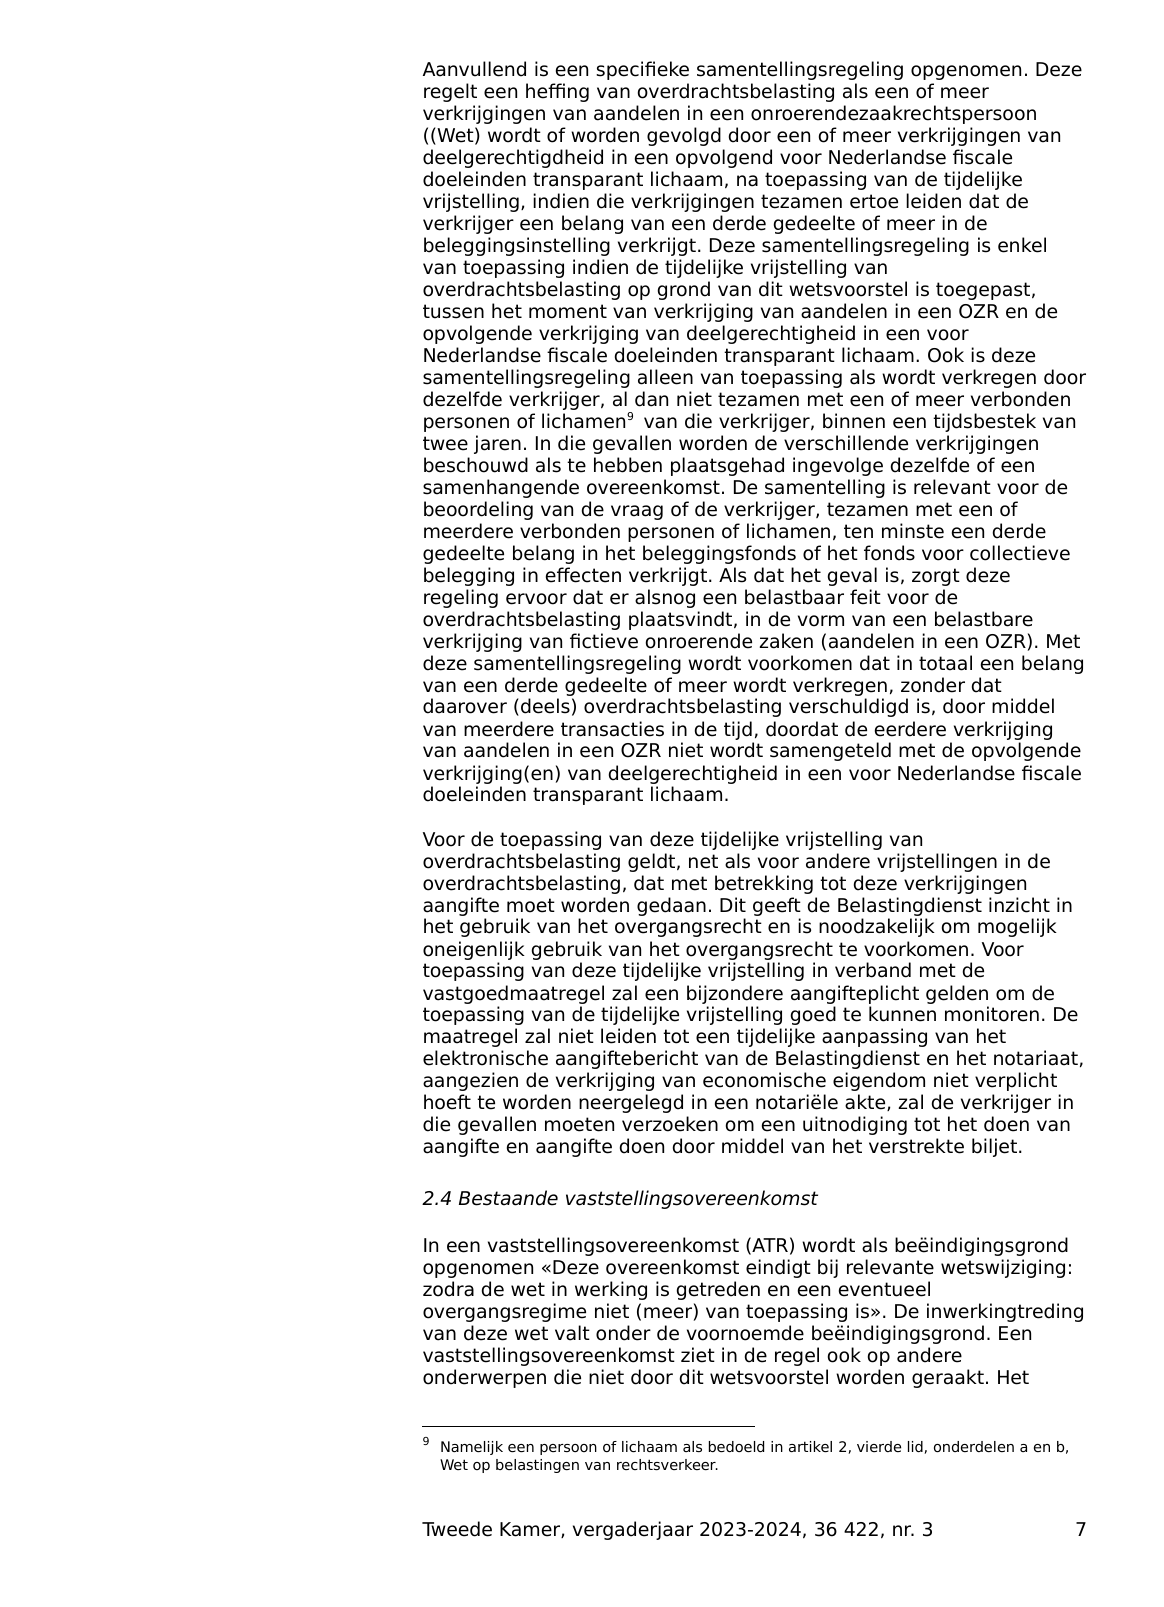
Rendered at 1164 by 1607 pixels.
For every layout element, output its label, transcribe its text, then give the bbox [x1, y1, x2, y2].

text Namelijk een persoon of lichaam als bedoeld in artikel 2, vierde lid, onderdelen a en b, Wet op belastingen van rechtsverkeer. [422, 1435, 1087, 1474]
text Voor de toepassing van deze tijdelijke vrijstelling van overdrachtsbelasting geldt, net als voor andere vrijstellingen in de overdrachtsbelasting, dat met betrekking tot deze verkrijgingen aangifte moet worden gedaan. Dit geeft de Belastingdienst inzicht in het gebruik van het overgangsrecht en is noodzakelijk om mogelijk oneigenlijk gebruik van het overgangsrecht te voorkomen. Voor toepassing van deze tijdelijke vrijstelling in verband met de vastgoedmaatregel zal een bijzondere aangifteplicht gelden om de toepassing van de tijdelijke vrijstelling goed te kunnen monitoren. De maatregel zal niet leiden tot een tijdelijke aanpassing van het elektronische aangiftebericht van de Belastingdienst en het notariaat, aangezien de verkrijging van economische eigendom niet verplicht hoeft te worden neergelegd in een notariële akte, zal de verkrijger in die gevallen moeten verzoeken om een uitnodiging tot het doen van aangifte en aangifte doen door middel van het verstrekte biljet. [422, 828, 1087, 1158]
subtitle 2.4 Bestaande vaststellingsovereenkomst [422, 1188, 1087, 1210]
text In een vaststellingsovereenkomst (ATR) wordt als beëindigingsgrond opgenomen «Deze overeenkomst eindigt bij relevante wetswijziging: zodra de wet in werking is getreden en een eventueel overgangsregime niet (meer) van toepassing is». De inwerkingtreding van deze wet valt onder de voornoemde beëindigingsgrond. Een vaststellingsovereenkomst ziet in de regel ook op andere onderwerpen die niet door dit wetsvoorstel worden geraakt. Het [422, 1235, 1087, 1389]
text Aanvullend is een specifieke samentellingsregeling opgenomen. Deze regelt een heffing van overdrachtsbelasting als een of meer verkrijgingen van aandelen in een onroerendezaakrechtspersoon ((Wet) wordt of worden gevolgd door een of meer verkrijgingen van deelgerechtigdheid in een opvolgend voor Nederlandse fiscale doeleinden transparant lichaam, na toepassing van de tijdelijke vrijstelling, indien die verkrijgingen tezamen ertoe leiden dat de verkrijger een belang van een derde gedeelte of meer in de beleggingsinstelling verkrijgt. Deze samentellingsregeling is enkel van toepassing indien de tijdelijke vrijstelling van overdrachtsbelasting op grond van dit wetsvoorstel is toegepast, tussen het moment van verkrijging van aandelen in een OZR en de opvolgende verkrijging van deelgerechtigheid in een voor Nederlandse fiscale doeleinden transparant lichaam. Ook is deze samentellingsregeling alleen van toepassing als wordt verkregen door dezelfde verkrijger, al dan niet tezamen met een of meer verbonden personen of lichamen van die verkrijger, binnen een tijdsbestek van twee jaren. In die gevallen worden de verschillende verkrijgingen beschouwd als te hebben plaatsgehad ingevolge dezelfde of een samenhangende overeenkomst. De samentelling is relevant voor de beoordeling van de vraag of de verkrijger, tezamen met een of meerdere verbonden personen of lichamen, ten minste een derde gedeelte belang in het beleggingsfonds of het fonds voor collectieve belegging in effecten verkrijgt. Als dat het geval is, zorgt deze regeling ervoor dat er alsnog een belastbaar feit voor de overdrachtsbelasting plaatsvindt, in de vorm van een belastbare verkrijging van fictieve onroerende zaken (aandelen in een OZR). Met deze samentellingsregeling wordt voorkomen dat in totaal een belang van een derde gedeelte of meer wordt verkregen, zonder dat daarover (deels) overdrachtsbelasting verschuldigd is, door middel van meerdere transacties in de tijd, doordat de eerdere verkrijging van aandelen in een OZR niet wordt samengeteld met de opvolgende verkrijging(en) van deelgerechtigheid in een voor Nederlandse fiscale doeleinden transparant lichaam. [422, 59, 1087, 806]
